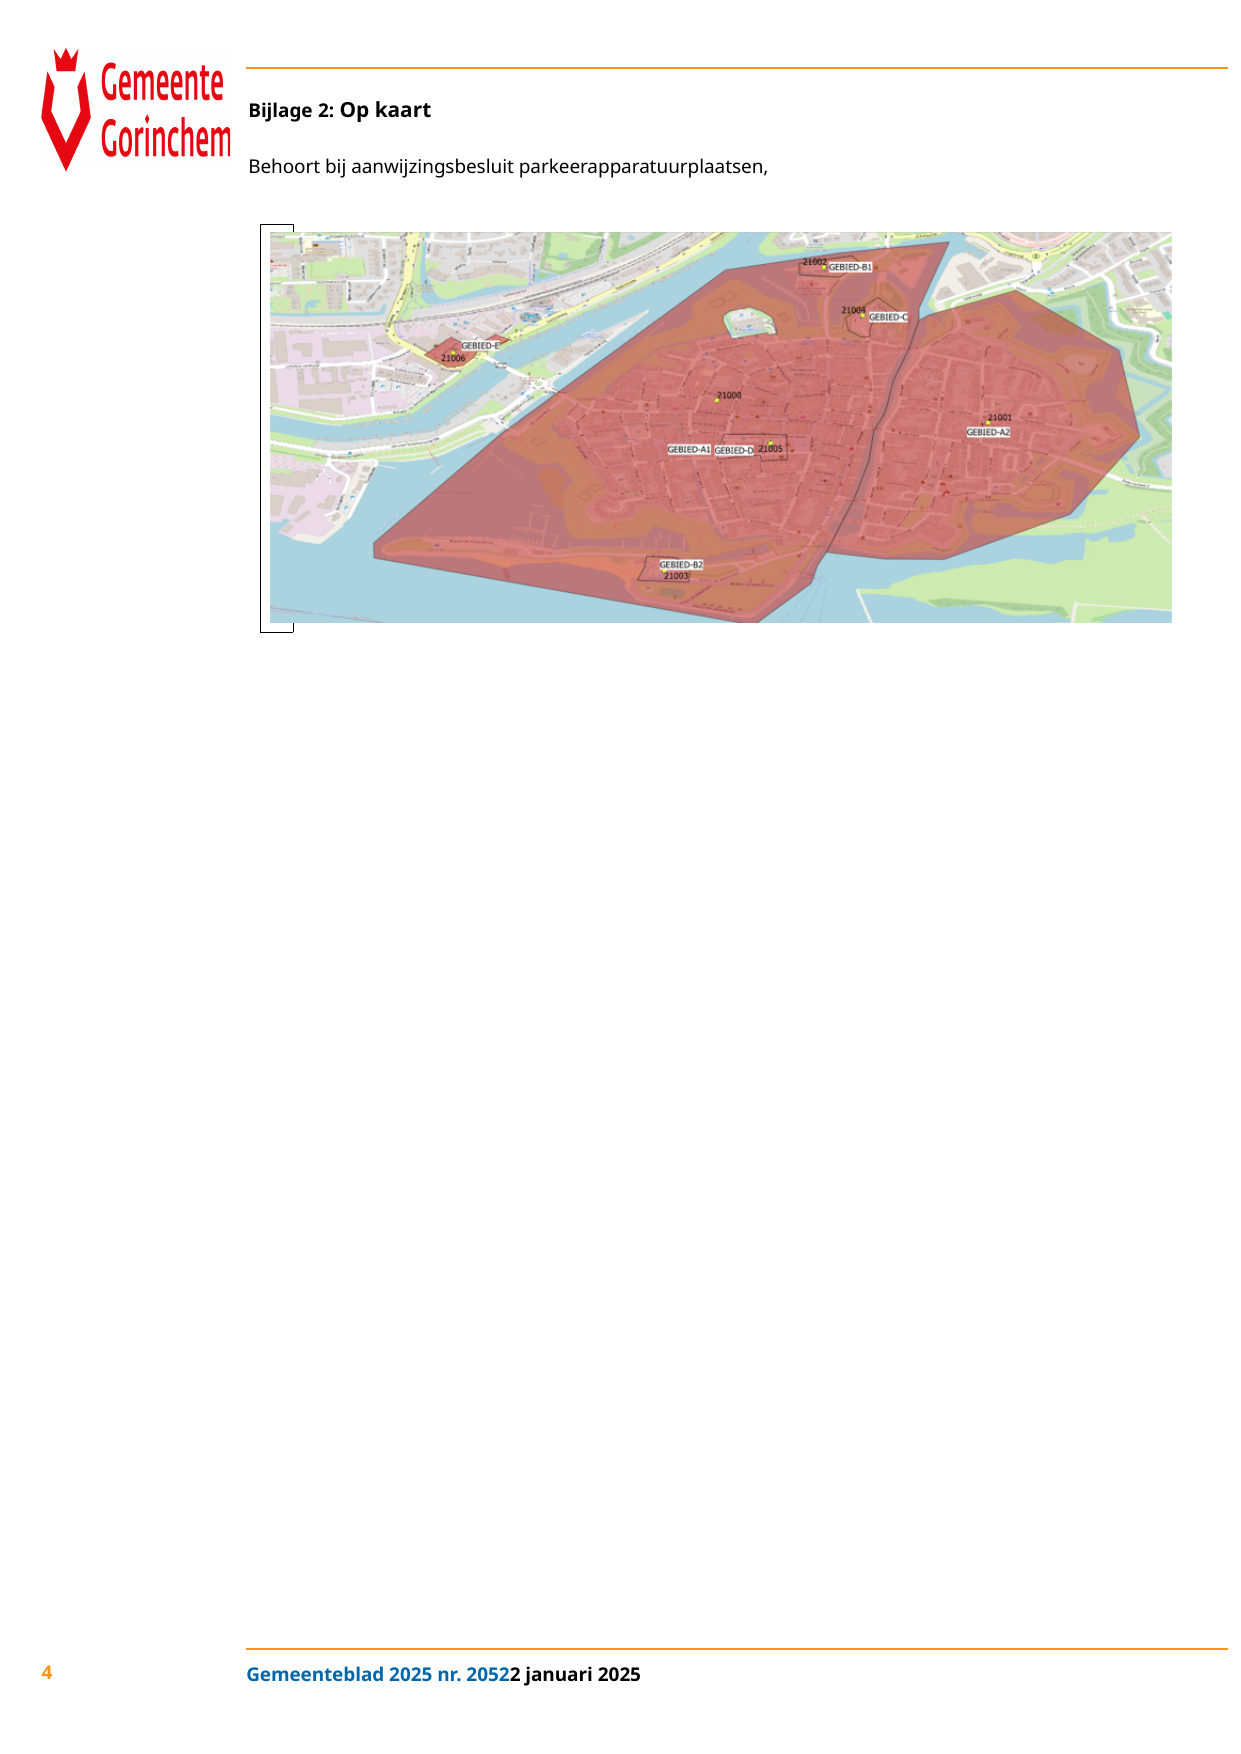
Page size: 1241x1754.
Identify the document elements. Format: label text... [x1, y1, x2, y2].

text Bijlage 2: Op kaart [248, 95, 1152, 123]
text Behoort bij aanwijzingsbesluit parkeerapparatuurplaatsen, [248, 153, 1152, 179]
picture [268, 232, 1173, 623]
picture [41, 47, 231, 172]
